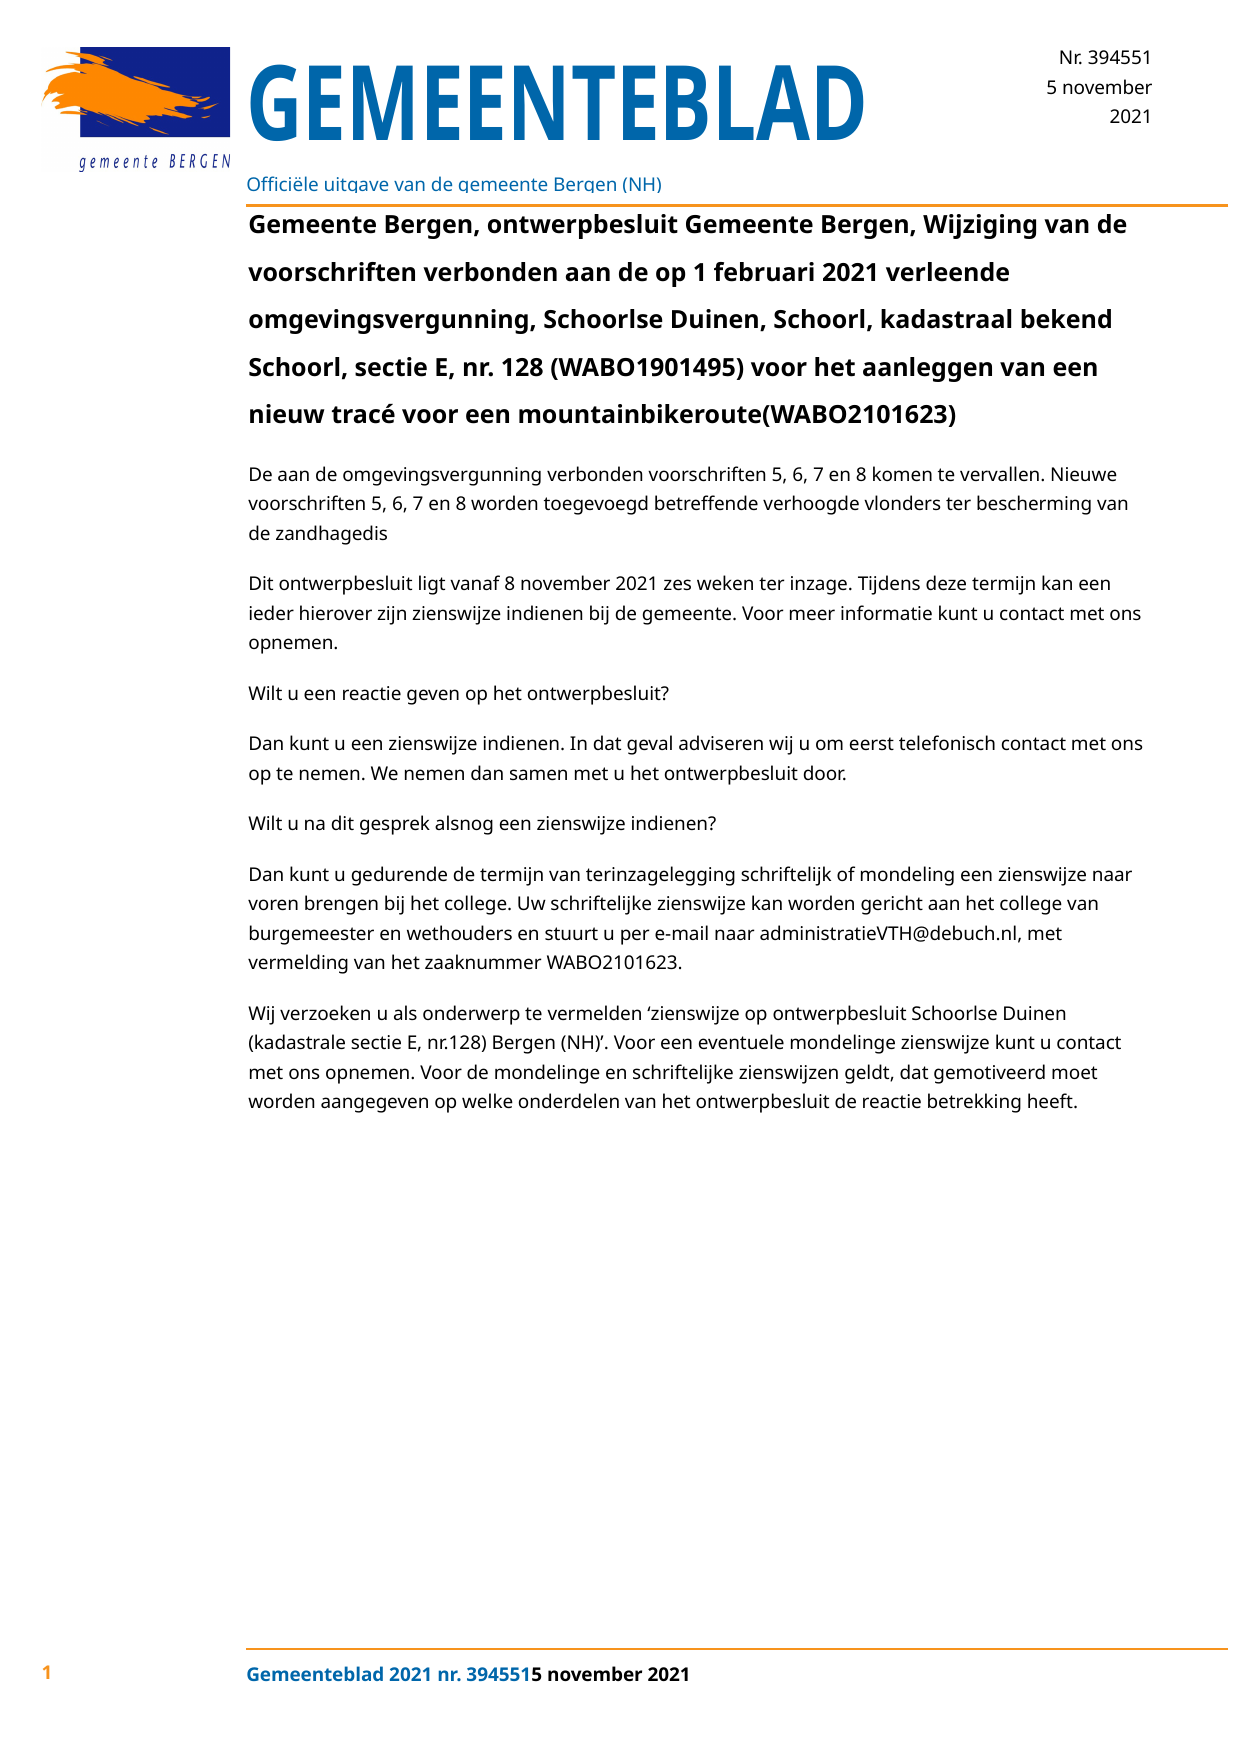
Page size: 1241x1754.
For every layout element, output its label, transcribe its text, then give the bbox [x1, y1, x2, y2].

text Wilt u na dit gesprek alsnog een zienswijze indienen? [248, 810, 1152, 836]
text Wilt u een reactie geven op het ontwerpbesluit? [248, 680, 1152, 706]
text Dan kunt u een zienswijze indienen. In dat geval adviseren wij u om eerst telefonisch contact met ons op te nemen. We nemen dan samen met u het ontwerpbesluit door. [248, 730, 1152, 786]
picture [41, 47, 231, 172]
text Wij verzoeken u als onderwerp te vermelden ‘zienswijze op ontwerpbesluit Schoorlse Duinen (kadastrale sectie E, nr.128) Bergen (NH)’. Voor een eventuele mondelinge zienswijze kunt u contact met ons opnemen. Voor de mondelinge en schriftelijke zienswijzen geldt, dat gemotiveerd moet worden aangegeven op welke onderdelen van het ontwerpbesluit de reactie betrekking heeft. [248, 1000, 1152, 1114]
text Gemeente Bergen, ontwerpbesluit Gemeente Bergen, Wijziging van de voorschriften verbonden aan de op 1 februari 2021 verleende omgevingsvergunning, Schoorlse Duinen, Schoorl, kadastraal bekend Schoorl, sectie E, nr. 128 (WABO1901495) voor het aanleggen van een nieuw tracé voor een mountainbikeroute(WABO2101623) [248, 207, 1152, 431]
text Dan kunt u gedurende de termijn van terinzagelegging schriftelijk of mondeling een zienswijze naar voren brengen bij het college. Uw schriftelijke zienswijze kan worden gericht aan het college van burgemeester en wethouders en stuurt u per e-mail naar administratieVTH@debuch.nl, met vermelding van het zaaknummer WABO2101623. [248, 861, 1152, 975]
text De aan de omgevingsvergunning verbonden voorschriften 5, 6, 7 en 8 komen te vervallen. Nieuwe voorschriften 5, 6, 7 en 8 worden toegevoegd betreffende verhoogde vlonders ter bescherming van de zandhagedis [248, 461, 1152, 546]
text Dit ontwerpbesluit ligt vanaf 8 november 2021 zes weken ter inzage. Tijdens deze termijn kan een ieder hierover zijn zienswijze indienen bij de gemeente. Voor meer informatie kunt u contact met ons opnemen. [248, 570, 1152, 655]
